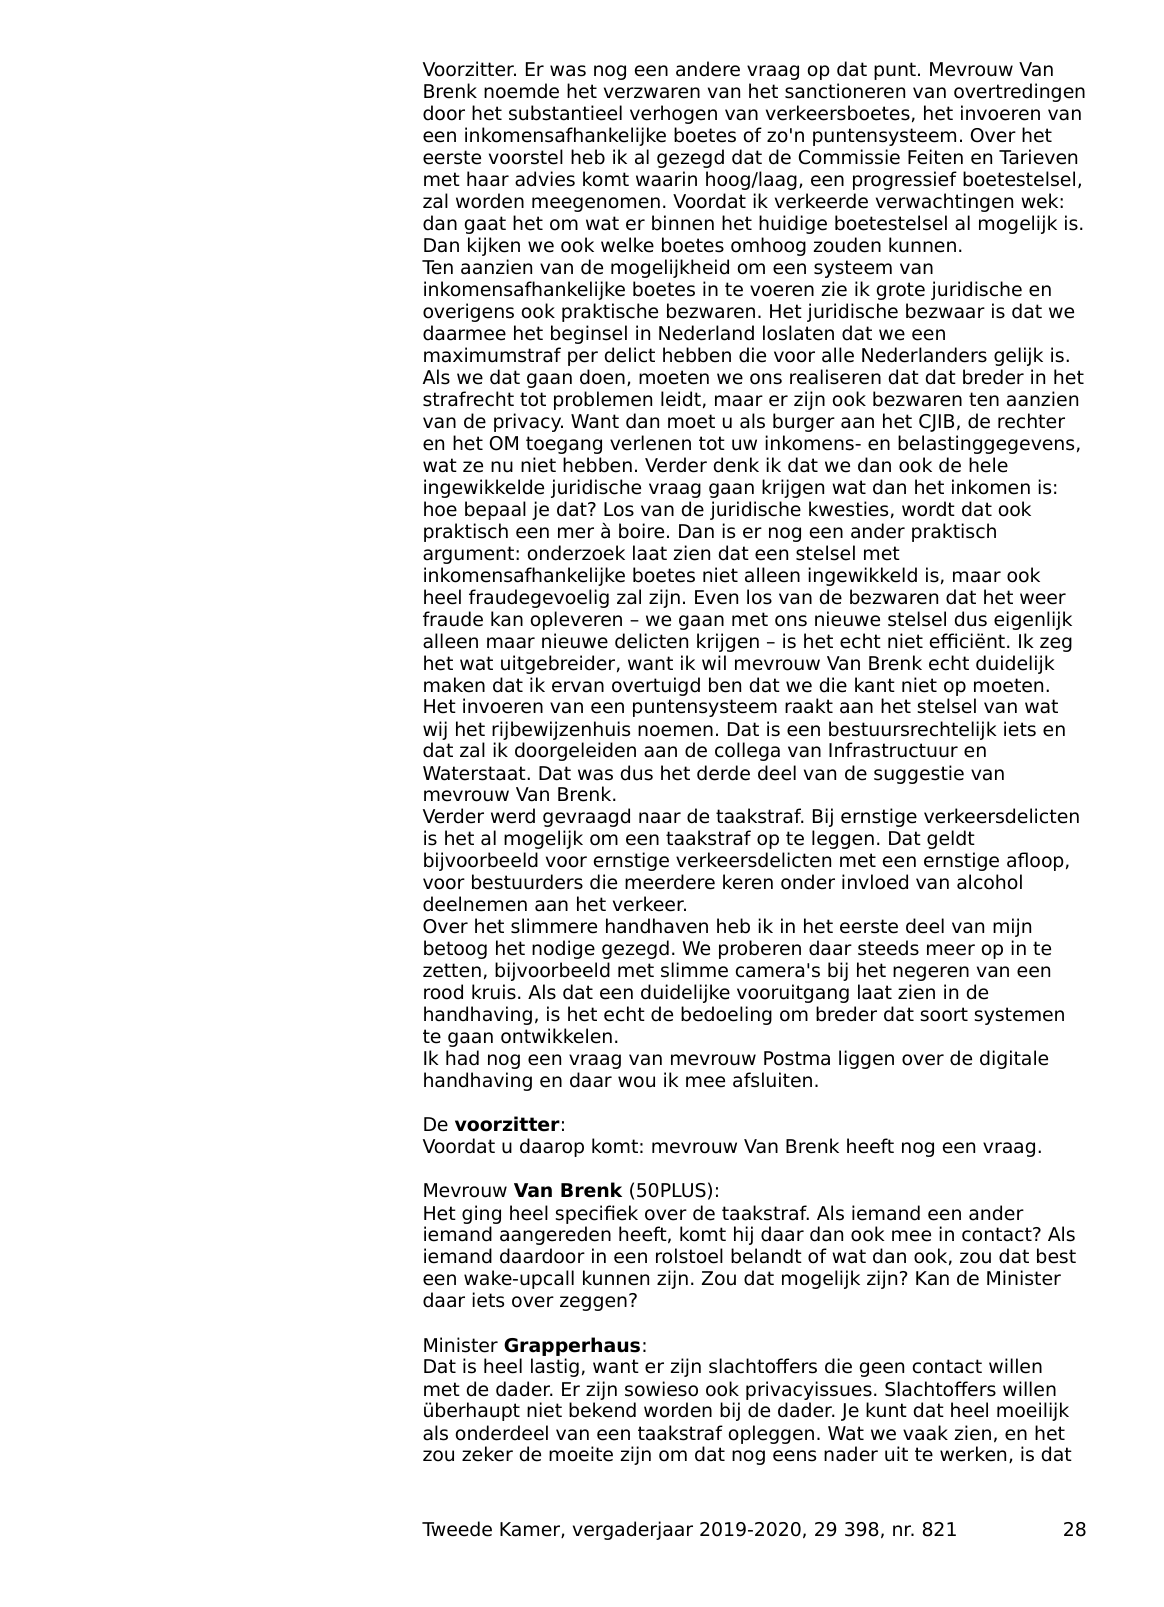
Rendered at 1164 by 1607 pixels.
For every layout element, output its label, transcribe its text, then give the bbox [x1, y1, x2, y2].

text De voorzitter: [422, 1114, 1087, 1136]
text Het ging heel specifiek over de taakstraf. Als iemand een ander iemand aangereden heeft, komt hij daar dan ook mee in contact? Als iemand daardoor in een rolstoel belandt of wat dan ook, zou dat best een wake-upcall kunnen zijn. Zou dat mogelijk zijn? Kan de Minister daar iets over zeggen? [422, 1202, 1087, 1312]
text Mevrouw Van Brenk (50PLUS): [422, 1180, 1087, 1202]
text Verder werd gevraagd naar de taakstraf. Bij ernstige verkeersdelicten is het al mogelijk om een taakstraf op te leggen. Dat geldt bijvoorbeeld voor ernstige verkeersdelicten met een ernstige afloop, voor bestuurders die meerdere keren onder invloed van alcohol deelnemen aan het verkeer. [422, 806, 1087, 916]
text Over het slimmere handhaven heb ik in het eerste deel van mijn betoog het nodige gezegd. We proberen daar steeds meer op in te zetten, bijvoorbeeld met slimme camera's bij het negeren van een rood kruis. Als dat een duidelijke vooruitgang laat zien in de handhaving, is het echt de bedoeling om breder dat soort systemen te gaan ontwikkelen. [422, 916, 1087, 1048]
text Ik had nog een vraag van mevrouw Postma liggen over de digitale handhaving en daar wou ik mee afsluiten. [422, 1048, 1087, 1092]
text Voorzitter. Er was nog een andere vraag op dat punt. Mevrouw Van Brenk noemde het verzwaren van het sanctioneren van overtredingen door het substantieel verhogen van verkeersboetes, het invoeren van een inkomensafhankelijke boetes of zo'n puntensysteem. Over het eerste voorstel heb ik al gezegd dat de Commissie Feiten en Tarieven met haar advies komt waarin hoog/laag, een progressief boetestelsel, zal worden meegenomen. Voordat ik verkeerde verwachtingen wek: dan gaat het om wat er binnen het huidige boetestelsel al mogelijk is. Dan kijken we ook welke boetes omhoog zouden kunnen. [422, 59, 1087, 257]
text Ten aanzien van de mogelijkheid om een systeem van inkomensafhankelijke boetes in te voeren zie ik grote juridische en overigens ook praktische bezwaren. Het juridische bezwaar is dat we daarmee het beginsel in Nederland loslaten dat we een maximumstraf per delict hebben die voor alle Nederlanders gelijk is. Als we dat gaan doen, moeten we ons realiseren dat dat breder in het strafrecht tot problemen leidt, maar er zijn ook bezwaren ten aanzien van de privacy. Want dan moet u als burger aan het CJIB, de rechter en het OM toegang verlenen tot uw inkomens- en belastinggegevens, wat ze nu niet hebben. Verder denk ik dat we dan ook de hele ingewikkelde juridische vraag gaan krijgen wat dan het inkomen is: hoe bepaal je dat? Los van de juridische kwesties, wordt dat ook praktisch een mer à boire. Dan is er nog een ander praktisch argument: onderzoek laat zien dat een stelsel met inkomensafhankelijke boetes niet alleen ingewikkeld is, maar ook heel fraudegevoelig zal zijn. Even los van de bezwaren dat het weer fraude kan opleveren – we gaan met ons nieuwe stelsel dus eigenlijk alleen maar nieuwe delicten krijgen – is het echt niet efficiënt. Ik zeg het wat uitgebreider, want ik wil mevrouw Van Brenk echt duidelijk maken dat ik ervan overtuigd ben dat we die kant niet op moeten. [422, 257, 1087, 696]
text Het invoeren van een puntensysteem raakt aan het stelsel van wat wij het rijbewijzenhuis noemen. Dat is een bestuursrechtelijk iets en dat zal ik doorgeleiden aan de collega van Infrastructuur en Waterstaat. Dat was dus het derde deel van de suggestie van mevrouw Van Brenk. [422, 696, 1087, 806]
text Voordat u daarop komt: mevrouw Van Brenk heeft nog een vraag. [422, 1136, 1087, 1158]
text Minister Grapperhaus: [422, 1334, 1087, 1356]
text Dat is heel lastig, want er zijn slachtoffers die geen contact willen met de dader. Er zijn sowieso ook privacyissues. Slachtoffers willen überhaupt niet bekend worden bij de dader. Je kunt dat heel moeilijk als onderdeel van een taakstraf opleggen. Wat we vaak zien, en het zou zeker de moeite zijn om dat nog eens nader uit te werken, is dat [422, 1356, 1087, 1466]
